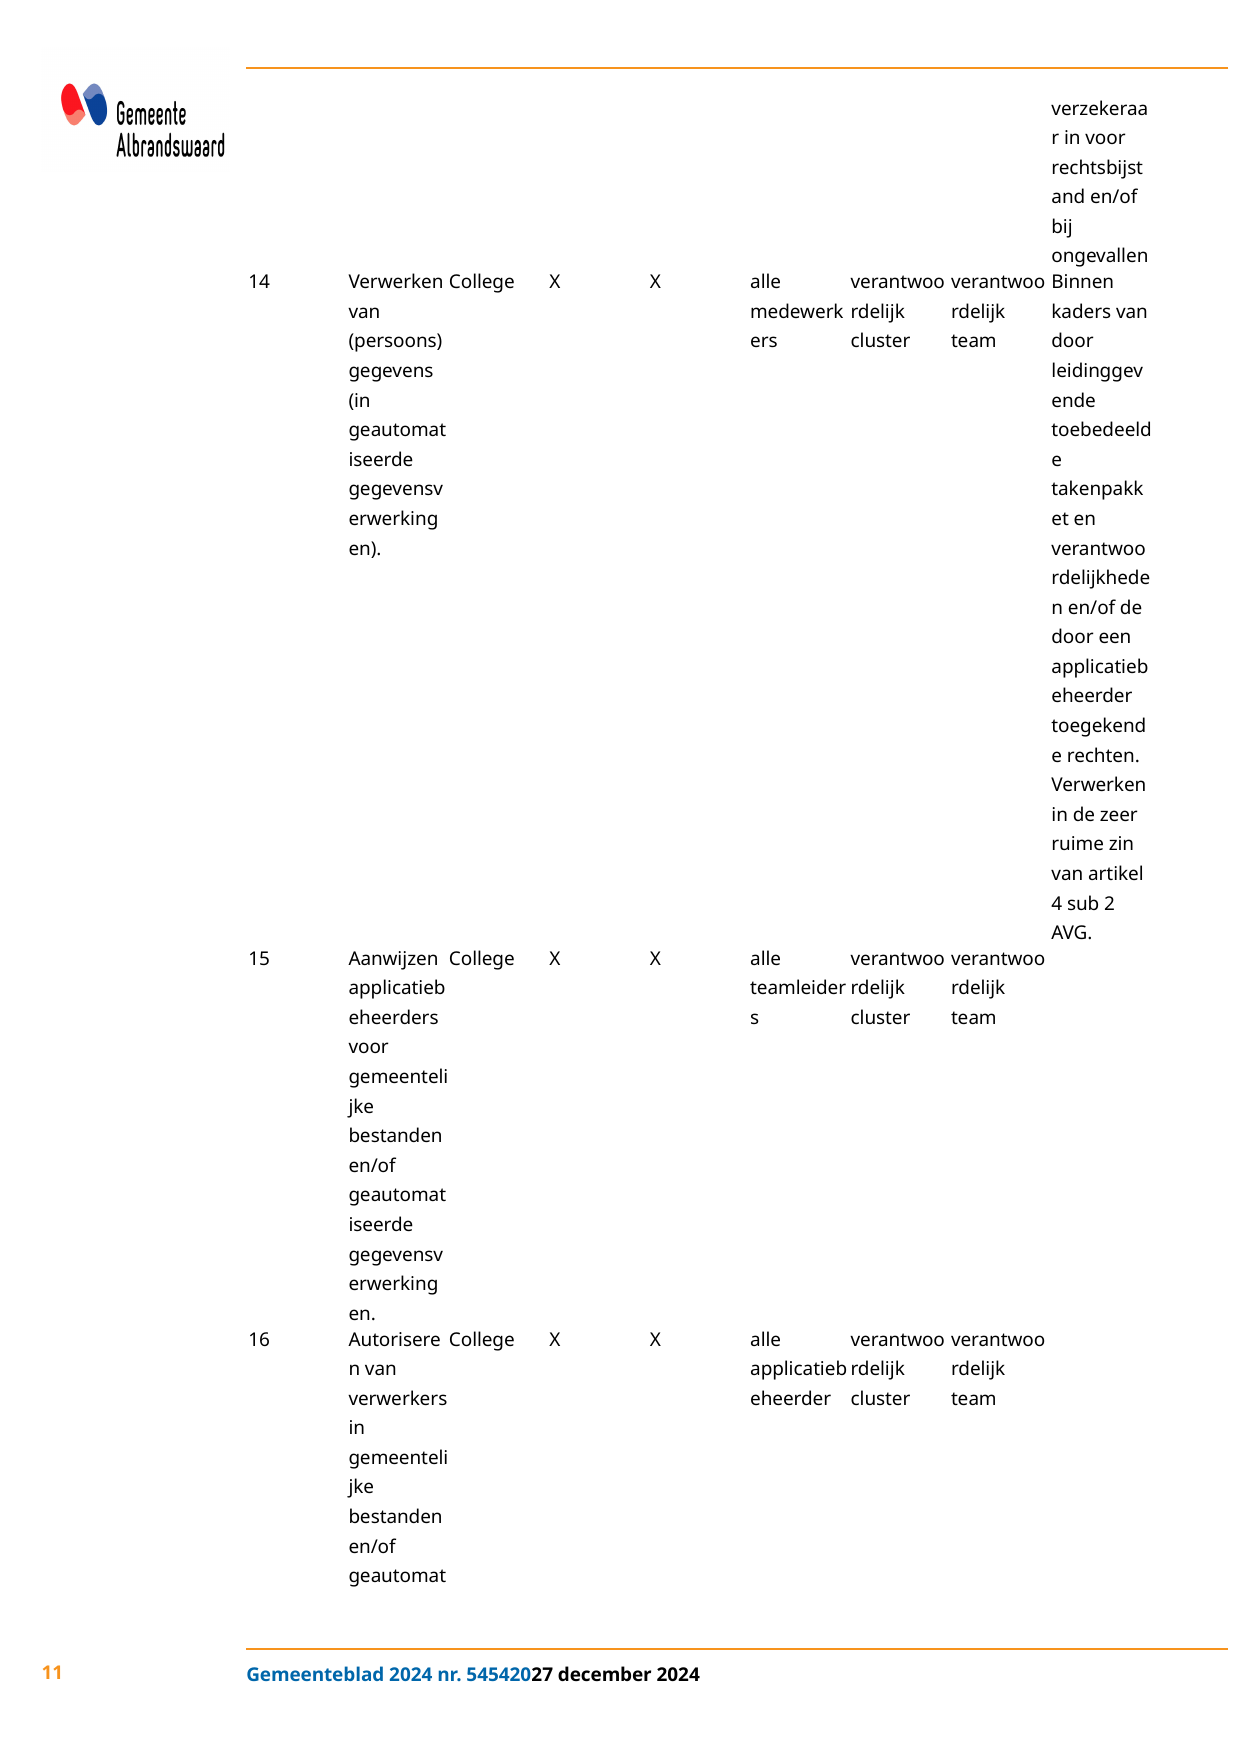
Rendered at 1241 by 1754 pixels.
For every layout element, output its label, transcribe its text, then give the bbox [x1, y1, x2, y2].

table_cell X [549, 945, 649, 1326]
table_cell [750, 95, 850, 268]
table_cell 14 [248, 269, 348, 945]
table_cell verzekeraar in voor rechtsbijstand en/of bij ongevallen [1051, 95, 1152, 268]
table_cell X [650, 1326, 750, 1588]
table_cell X [650, 945, 750, 1326]
table_cell verantwoordelijk team [951, 269, 1051, 945]
table_cell alle medewerkers [750, 269, 850, 945]
table_cell [650, 95, 750, 268]
table_cell alle applicatiebeheerder [750, 1326, 850, 1588]
table_cell [248, 95, 348, 268]
table_cell [951, 95, 1051, 268]
table_cell [850, 95, 951, 268]
table_cell 15 [248, 945, 348, 1326]
table_cell Binnen kaders van door leidinggevende toebedeelde takenpakket en verantwoordelijkheden en/of de door een applicatiebeheerder toegekende rechten. Verwerken in de zeer ruime zin van artikel 4 sub 2 AVG. [1051, 269, 1152, 945]
table_cell College [449, 269, 549, 945]
table_cell verantwoordelijk team [951, 1326, 1051, 1588]
table_cell X [549, 269, 649, 945]
table_cell College [449, 1326, 549, 1588]
table_cell [449, 95, 549, 268]
table_cell Verwerken van (persoons)gegevens (in geautomatiseerde gegevensverwerkingen). [348, 269, 449, 945]
table_cell verantwoordelijk cluster [850, 945, 951, 1326]
table_cell [1051, 1326, 1152, 1588]
table_cell Autoriseren van verwerkers in gemeentelijke bestanden en/of geautomat [348, 1326, 449, 1588]
table_cell [1051, 945, 1152, 1326]
table_cell verantwoordelijk cluster [850, 269, 951, 945]
table_cell College [449, 945, 549, 1326]
table_cell verantwoordelijk team [951, 945, 1051, 1326]
picture [41, 47, 231, 172]
table_cell X [549, 1326, 649, 1588]
table_cell verantwoordelijk cluster [850, 1326, 951, 1588]
table_cell alle teamleiders [750, 945, 850, 1326]
table_cell [348, 95, 449, 268]
table_cell Aanwijzen applicatiebeheerders voor gemeentelijke bestanden en/of geautomatiseerde gegevensverwerkingen. [348, 945, 449, 1326]
table_cell 16 [248, 1326, 348, 1588]
table_cell [549, 95, 649, 268]
table_cell X [650, 269, 750, 945]
